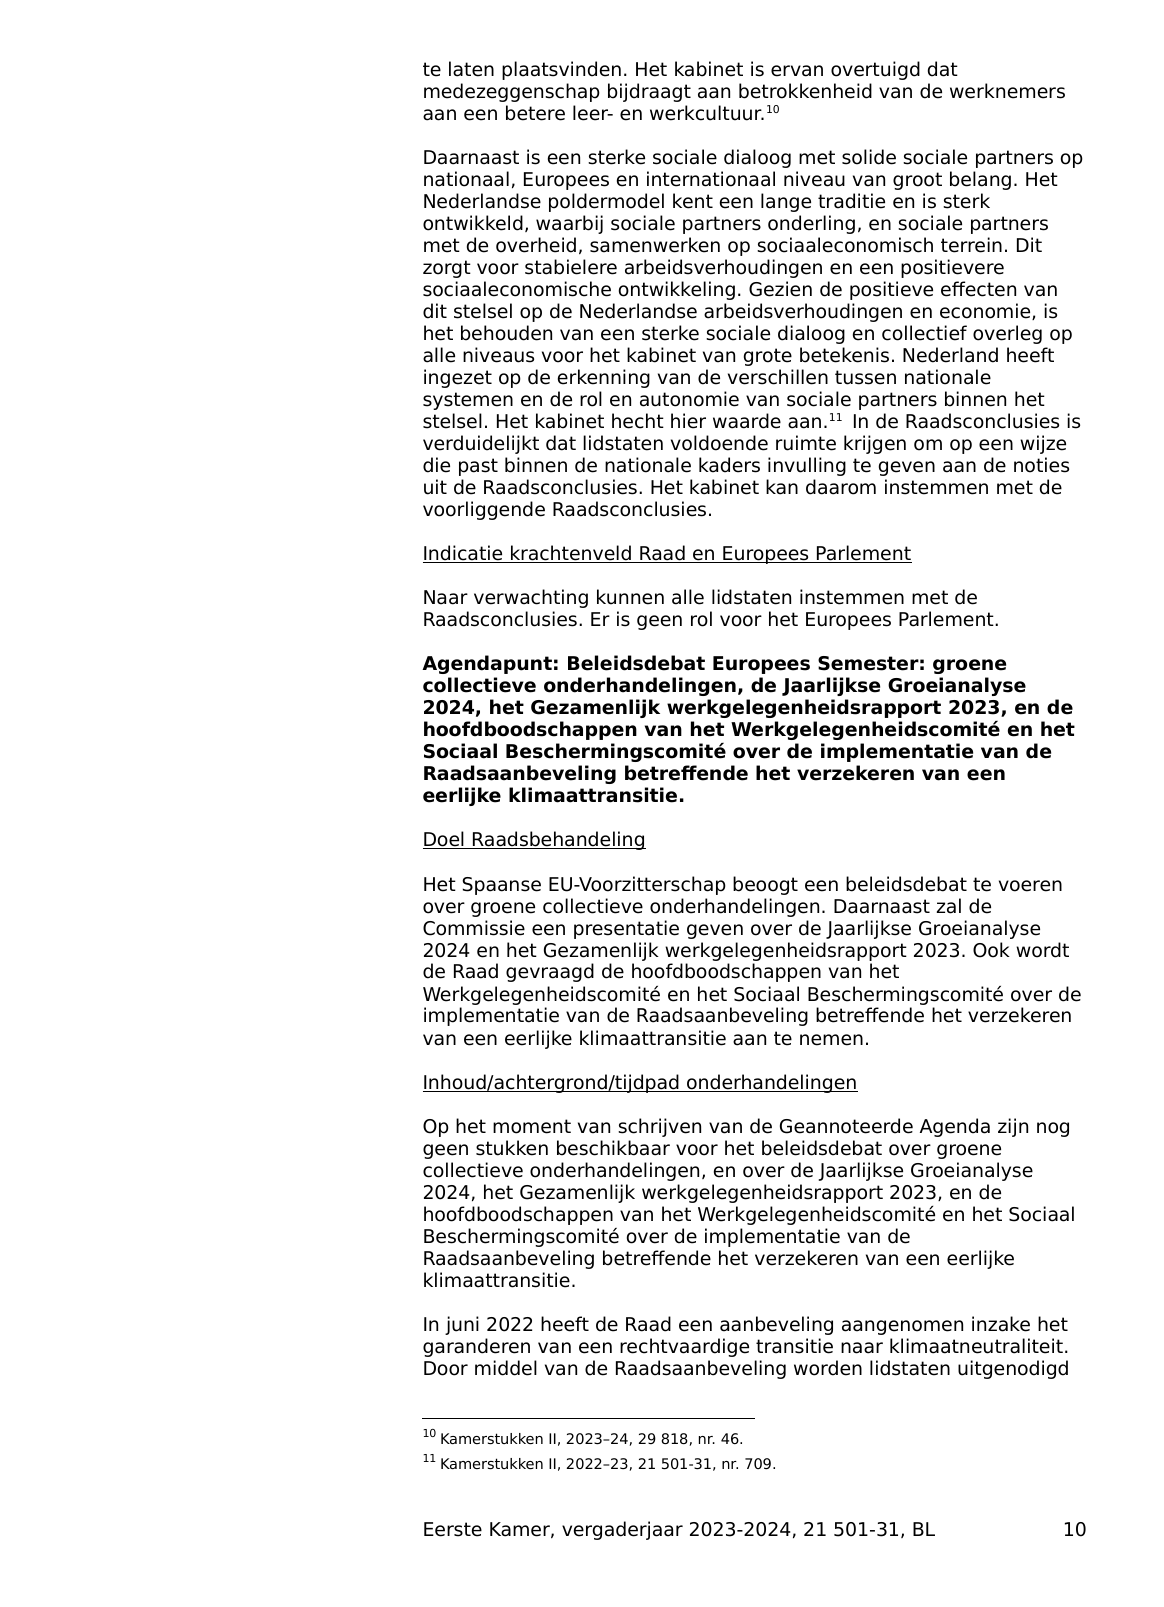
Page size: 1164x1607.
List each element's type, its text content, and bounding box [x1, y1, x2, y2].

text In juni 2022 heeft de Raad een aanbeveling aangenomen inzake het garanderen van een rechtvaardige transitie naar klimaatneutraliteit. Door middel van de Raadsaanbeveling worden lidstaten uitgenodigd [422, 1314, 1087, 1380]
text te laten plaatsvinden. Het kabinet is ervan overtuigd dat medezeggenschap bijdraagt aan betrokkenheid van de werknemers aan een betere leer- en werkcultuur. [422, 59, 1087, 125]
text Daarnaast is een sterke sociale dialoog met solide sociale partners op nationaal, Europees en internationaal niveau van groot belang. Het Nederlandse poldermodel kent een lange traditie en is sterk ontwikkeld, waarbij sociale partners onderling, en sociale partners met de overheid, samenwerken op sociaaleconomisch terrein. Dit zorgt voor stabielere arbeidsverhoudingen en een positievere sociaaleconomische ontwikkeling. Gezien de positieve effecten van dit stelsel op de Nederlandse arbeidsverhoudingen en economie, is het behouden van een sterke sociale dialoog en collectief overleg op alle niveaus voor het kabinet van grote betekenis. Nederland heeft ingezet op de erkenning van de verschillen tussen nationale systemen en de rol en autonomie van sociale partners binnen het stelsel. Het kabinet hecht hier waarde aan. In de Raadsconclusies is verduidelijkt dat lidstaten voldoende ruimte krijgen om op een wijze die past binnen de nationale kaders invulling te geven aan de noties uit de Raadsconclusies. Het kabinet kan daarom instemmen met de voorliggende Raadsconclusies. [422, 147, 1087, 521]
subtitle Indicatie krachtenveld Raad en Europees Parlement [422, 543, 1087, 565]
text Kamerstukken II, 2022–23, 21 501-31, nr. 709. [422, 1452, 1087, 1474]
text Het Spaanse EU-Voorzitterschap beoogt een beleidsdebat te voeren over groene collectieve onderhandelingen. Daarnaast zal de Commissie een presentatie geven over de Jaarlijkse Groeianalyse 2024 en het Gezamenlijk werkgelegenheidsrapport 2023. Ook wordt de Raad gevraagd de hoofdboodschappen van het Werkgelegenheidscomité en het Sociaal Beschermingscomité over de implementatie van de Raadsaanbeveling betreffende het verzekeren van een eerlijke klimaattransitie aan te nemen. [422, 873, 1087, 1049]
text Kamerstukken II, 2023–24, 29 818, nr. 46. [422, 1427, 1087, 1449]
text Naar verwachting kunnen alle lidstaten instemmen met de Raadsconclusies. Er is geen rol voor het Europees Parlement. [422, 587, 1087, 631]
subtitle Inhoud/achtergrond/tijdpad onderhandelingen [422, 1072, 1087, 1093]
text Op het moment van schrijven van de Geannoteerde Agenda zijn nog geen stukken beschikbaar voor het beleidsdebat over groene collectieve onderhandelingen, en over de Jaarlijkse Groeianalyse 2024, het Gezamenlijk werkgelegenheidsrapport 2023, en de hoofdboodschappen van het Werkgelegenheidscomité en het Sociaal Beschermingscomité over de implementatie van de Raadsaanbeveling betreffende het verzekeren van een eerlijke klimaattransitie. [422, 1116, 1087, 1292]
text Agendapunt: Beleidsdebat Europees Semester: groene collectieve onderhandelingen, de Jaarlijkse Groeianalyse 2024, het Gezamenlijk werkgelegenheidsrapport 2023, en de hoofdboodschappen van het Werkgelegenheidscomité en het Sociaal Beschermingscomité over de implementatie van de Raadsaanbeveling betreffende het verzekeren van een eerlijke klimaattransitie. [422, 653, 1087, 807]
subtitle Doel Raadsbehandeling [422, 829, 1087, 851]
